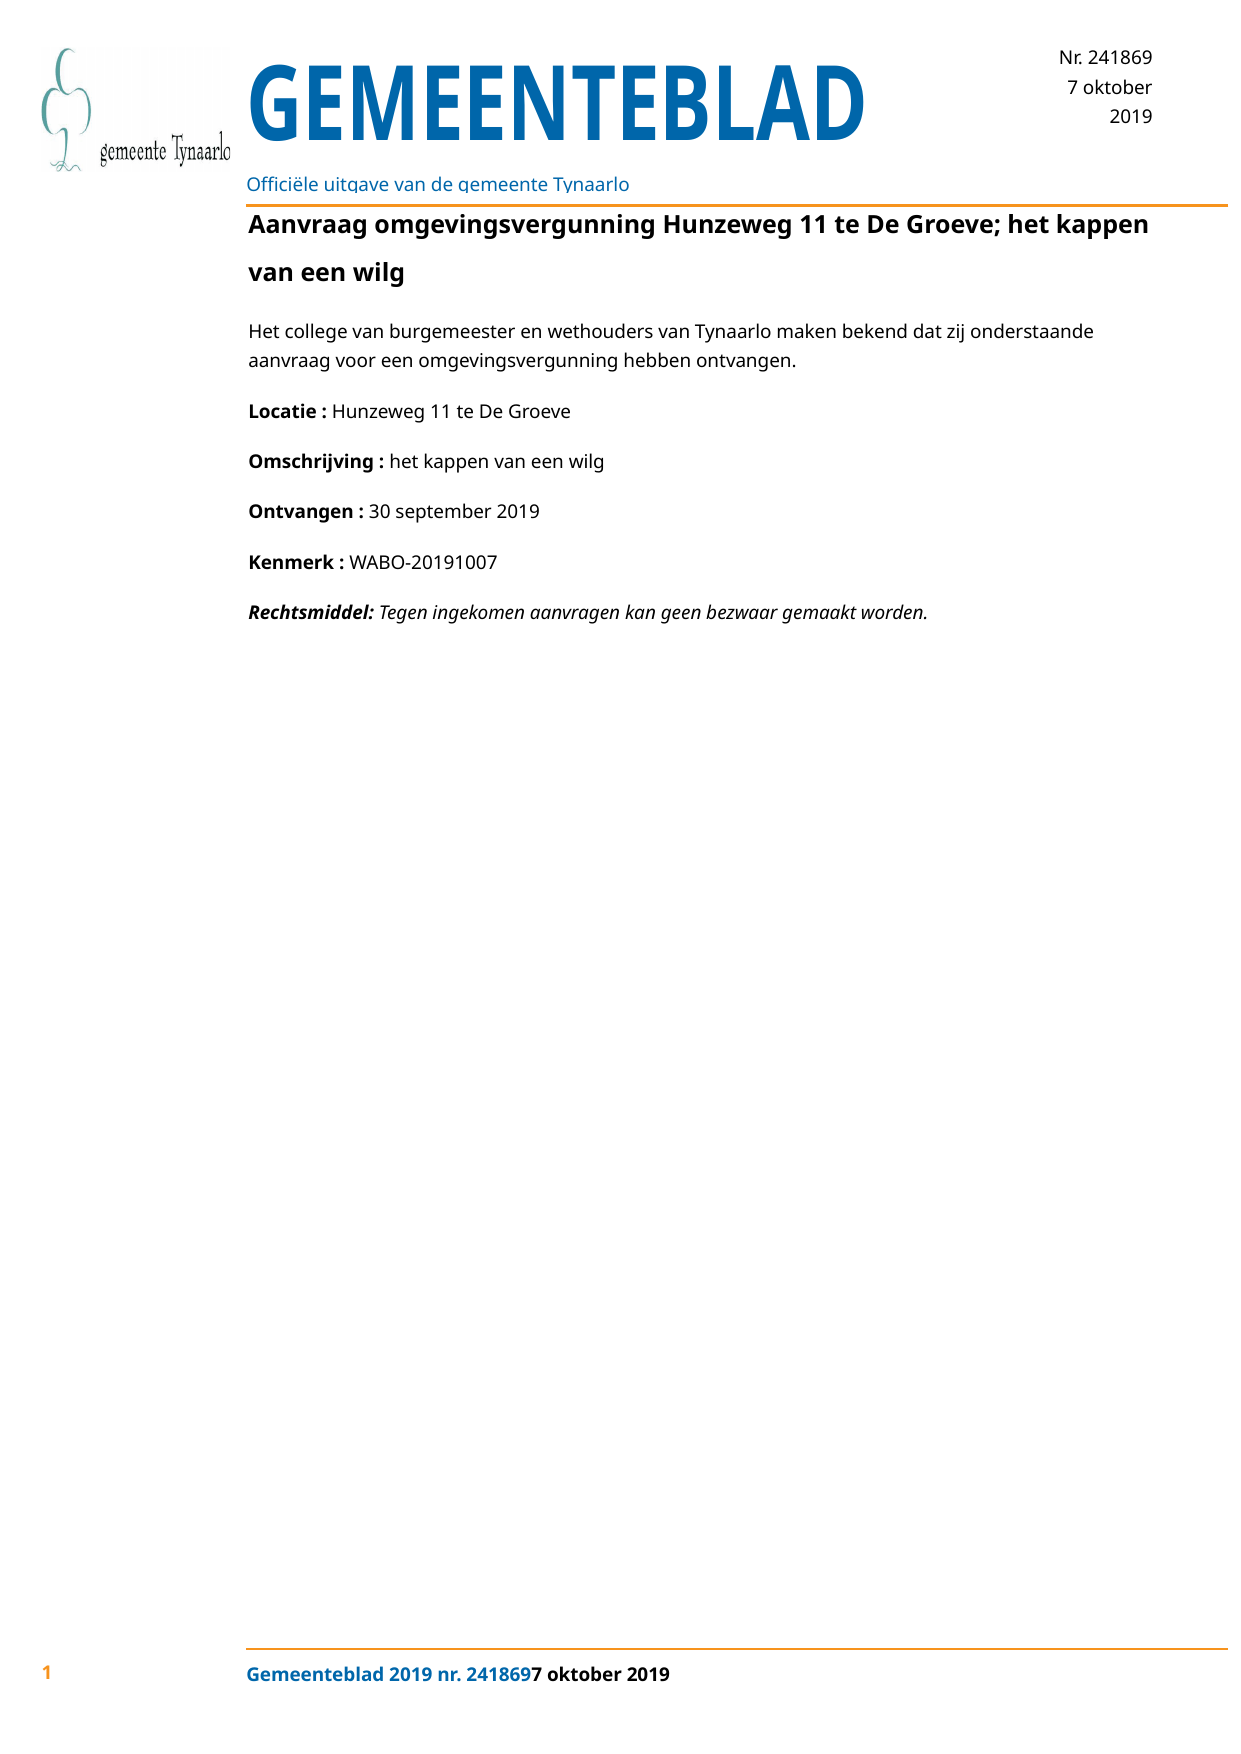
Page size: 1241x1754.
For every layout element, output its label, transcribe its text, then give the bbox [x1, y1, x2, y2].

text Aanvraag omgevingsvergunning Hunzeweg 11 te De Groeve; het kappen van een wilg [248, 207, 1152, 288]
text Kenmerk : WABO-20191007 [248, 549, 1152, 575]
text Ontvangen : 30 september 2019 [248, 499, 1152, 524]
text Omschrijving : het kappen van een wilg [248, 448, 1152, 474]
text Locatie : Hunzeweg 11 te De Groeve [248, 398, 1152, 424]
text Rechtsmiddel: Tegen ingekomen aanvragen kan geen bezwaar gemaakt worden. [248, 599, 1152, 625]
picture [41, 47, 231, 172]
text Het college van burgemeester en wethouders van Tynaarlo maken bekend dat zij onderstaande aanvraag voor een omgevingsvergunning hebben ontvangen. [248, 318, 1152, 373]
